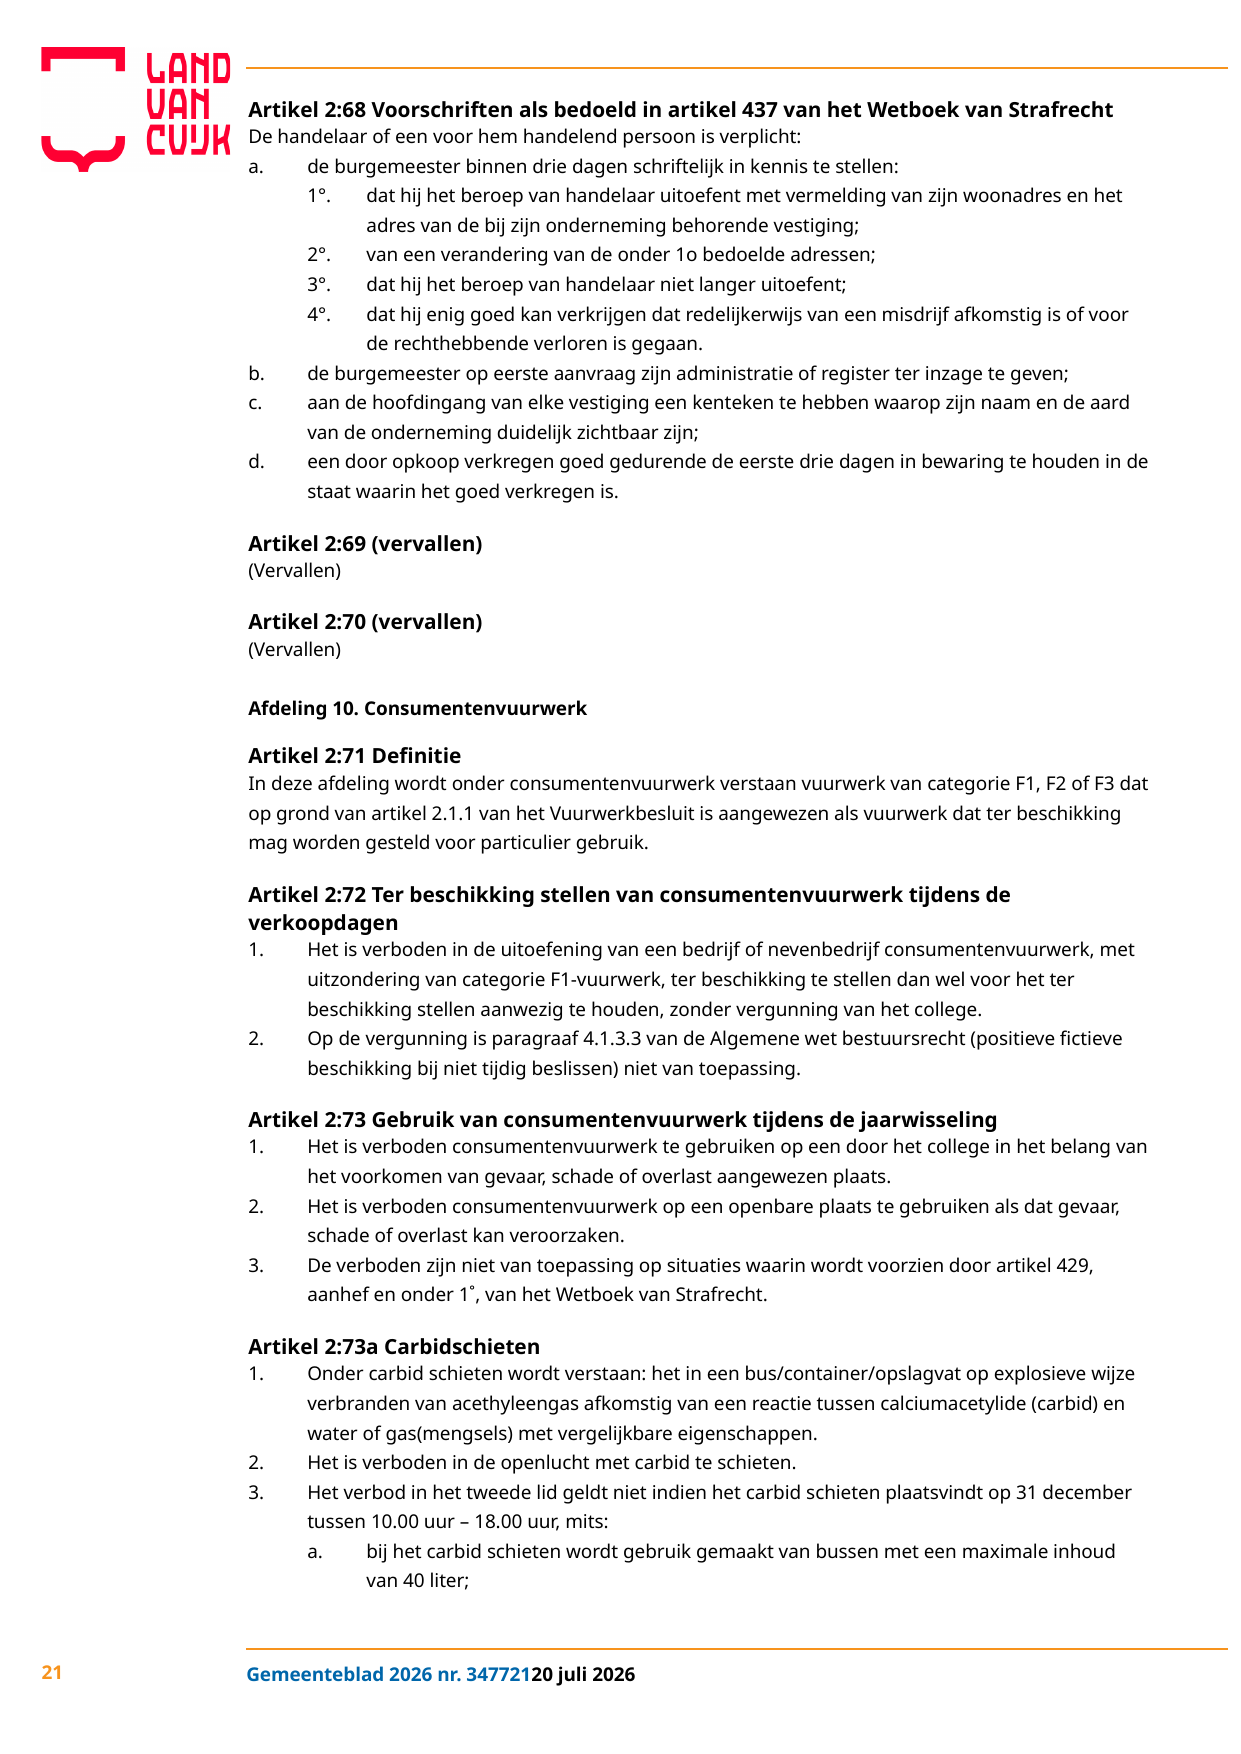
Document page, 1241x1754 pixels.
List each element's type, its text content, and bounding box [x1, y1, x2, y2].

list de burgemeester binnen drie dagen schriftelijk in kennis te stellen: [248, 153, 1152, 178]
list Het is verboden in de uitoefening van een bedrijf of nevenbedrijf consumentenvuurwerk, met uitzondering van categorie F1-vuurwerk, ter beschikking te stellen dan wel voor het ter beschikking stellen aanwezig te houden, zonder vergunning van het college. [248, 937, 1152, 1021]
list bij het carbid schieten wordt gebruik gemaakt van bussen met een maximale inhoud van 40 liter; [307, 1538, 1152, 1593]
text Artikel 2:68 Voorschriften als bedoeld in artikel 437 van het Wetboek van Strafrecht [248, 95, 1152, 123]
text Afdeling 10. Consumentenvuurwerk [248, 695, 1152, 721]
list een door opkoop verkregen goed gedurende de eerste drie dagen in bewaring te houden in de staat waarin het goed verkregen is. [248, 449, 1152, 504]
list van een verandering van de onder 1o bedoelde adressen; [307, 242, 1152, 267]
list Het is verboden consumentenvuurwerk op een openbare plaats te gebruiken als dat gevaar, schade of overlast kan veroorzaken. [248, 1193, 1152, 1248]
list Het is verboden consumentenvuurwerk te gebruiken op een door het college in het belang van het voorkomen van gevaar, schade of overlast aangewezen plaats. [248, 1134, 1152, 1189]
text Artikel 2:73a Carbidschieten [248, 1332, 1152, 1361]
text (Vervallen) [248, 557, 1152, 583]
list Onder carbid schieten wordt verstaan: het in een bus/container/opslagvat op explosieve wijze verbranden van acethyleengas afkomstig van een reactie tussen calciumacetylide (carbid) en water of gas(mengsels) met vergelijkbare eigenschappen. [248, 1361, 1152, 1445]
text Artikel 2:70 (vervallen) [248, 607, 1152, 636]
picture [41, 47, 231, 172]
text Artikel 2:71 Definitie [248, 742, 1152, 770]
text (Vervallen) [248, 636, 1152, 662]
list dat hij enig goed kan verkrijgen dat redelijkerwijs van een misdrijf afkomstig is of voor de rechthebbende verloren is gegaan. [307, 301, 1152, 356]
text Artikel 2:69 (vervallen) [248, 529, 1152, 557]
list Het verbod in het tweede lid geldt niet indien het carbid schieten plaatsvindt op 31 december tussen 10.00 uur – 18.00 uur, mits: [248, 1479, 1152, 1534]
list De verboden zijn niet van toepassing op situaties waarin wordt voorzien door artikel 429, aanhef en onder 1˚, van het Wetboek van Strafrecht. [248, 1252, 1152, 1307]
list dat hij het beroep van handelaar uitoefent met vermelding van zijn woonadres en het adres van de bij zijn onderneming behorende vestiging; [307, 182, 1152, 238]
text Artikel 2:73 Gebruik van consumentenvuurwerk tijdens de jaarwisseling [248, 1105, 1152, 1134]
list aan de hoofdingang van elke vestiging een kenteken te hebben waarop zijn naam en de aard van de onderneming duidelijk zichtbaar zijn; [248, 389, 1152, 445]
text In deze afdeling wordt onder consumentenvuurwerk verstaan vuurwerk van categorie F1, F2 of F3 dat op grond van artikel 2.1.1 van het Vuurwerkbesluit is aangewezen als vuurwerk dat ter beschikking mag worden gesteld voor particulier gebruik. [248, 770, 1152, 855]
list de burgemeester op eerste aanvraag zijn administratie of register ter inzage te geven; [248, 360, 1152, 386]
list Op de vergunning is paragraaf 4.1.3.3 van de Algemene wet bestuursrecht (positieve fictieve beschikking bij niet tijdig beslissen) niet van toepassing. [248, 1025, 1152, 1081]
text Artikel 2:72 Ter beschikking stellen van consumentenvuurwerk tijdens de verkoopdagen [248, 880, 1152, 937]
text De handelaar of een voor hem handelend persoon is verplicht: [248, 123, 1152, 149]
list Het is verboden in de openlucht met carbid te schieten. [248, 1449, 1152, 1475]
list dat hij het beroep van handelaar niet langer uitoefent; [307, 271, 1152, 297]
